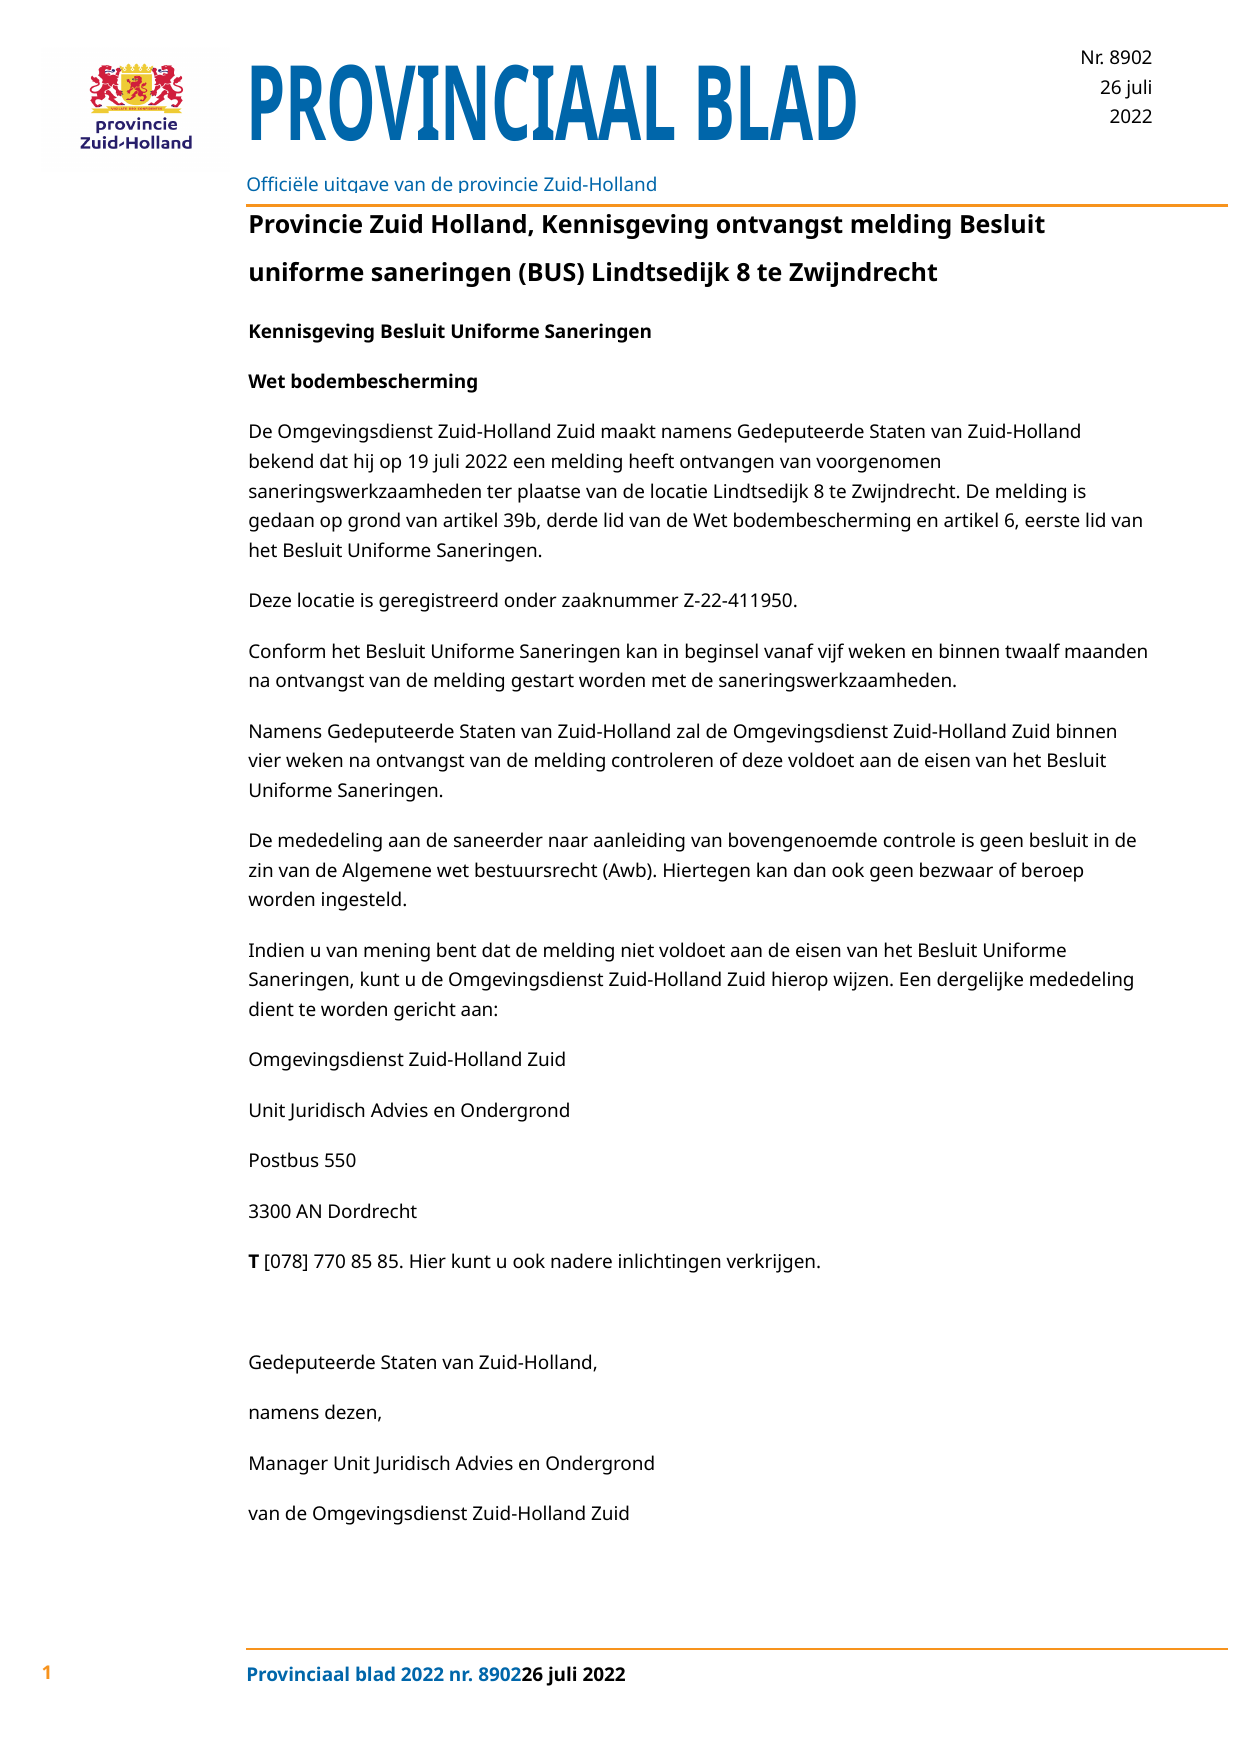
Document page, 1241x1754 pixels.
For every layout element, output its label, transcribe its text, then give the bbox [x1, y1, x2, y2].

text Conform het Besluit Uniforme Saneringen kan in beginsel vanaf vijf weken en binnen twaalf maanden na ontvangst van de melding gestart worden met de saneringswerkzaamheden. [248, 638, 1152, 693]
text Manager Unit Juridisch Advies en Ondergrond [248, 1450, 1152, 1476]
text 3300 AN Dordrecht [248, 1198, 1152, 1224]
picture [41, 47, 231, 172]
text Provincie Zuid Holland, Kennisgeving ontvangst melding Besluit uniforme saneringen (BUS) Lindtsedijk 8 te Zwijndrecht [248, 207, 1152, 288]
text Indien u van mening bent dat de melding niet voldoet aan de eisen van het Besluit Uniforme Saneringen, kunt u de Omgevingsdienst Zuid-Holland Zuid hierop wijzen. Een dergelijke mededeling dient te worden gericht aan: [248, 937, 1152, 1022]
text van de Omgevingsdienst Zuid-Holland Zuid [248, 1500, 1152, 1526]
text De Omgevingsdienst Zuid-Holland Zuid maakt namens Gedeputeerde Staten van Zuid-Holland bekend dat hij op 19 juli 2022 een melding heeft ontvangen van voorgenomen saneringswerkzaamheden ter plaatse van de locatie Lindtsedijk 8 te Zwijndrecht. De melding is gedaan op grond van artikel 39b, derde lid van de Wet bodembescherming en artikel 6, eerste lid van het Besluit Uniforme Saneringen. [248, 419, 1152, 563]
text T [078] 770 85 85. Hier kunt u ook nadere inlichtingen verkrijgen. [248, 1248, 1152, 1274]
text Omgevingsdienst Zuid-Holland Zuid [248, 1047, 1152, 1072]
text Deze locatie is geregistreerd onder zaaknummer Z-22-411950. [248, 587, 1152, 613]
text Wet bodembescherming [248, 368, 1152, 394]
text namens dezen, [248, 1399, 1152, 1425]
text Gedeputeerde Staten van Zuid-Holland, [248, 1349, 1152, 1375]
text Unit Juridisch Advies en Ondergrond [248, 1097, 1152, 1123]
text Kennisgeving Besluit Uniforme Saneringen [248, 318, 1152, 344]
text Postbus 550 [248, 1147, 1152, 1173]
text De mededeling aan de saneerder naar aanleiding van bovengenoemde controle is geen besluit in de zin van de Algemene wet bestuursrecht (Awb). Hiertegen kan dan ook geen bezwaar of beroep worden ingesteld. [248, 827, 1152, 912]
text Namens Gedeputeerde Staten van Zuid-Holland zal de Omgevingsdienst Zuid-Holland Zuid binnen vier weken na ontvangst van de melding controleren of deze voldoet aan de eisen van het Besluit Uniforme Saneringen. [248, 718, 1152, 803]
